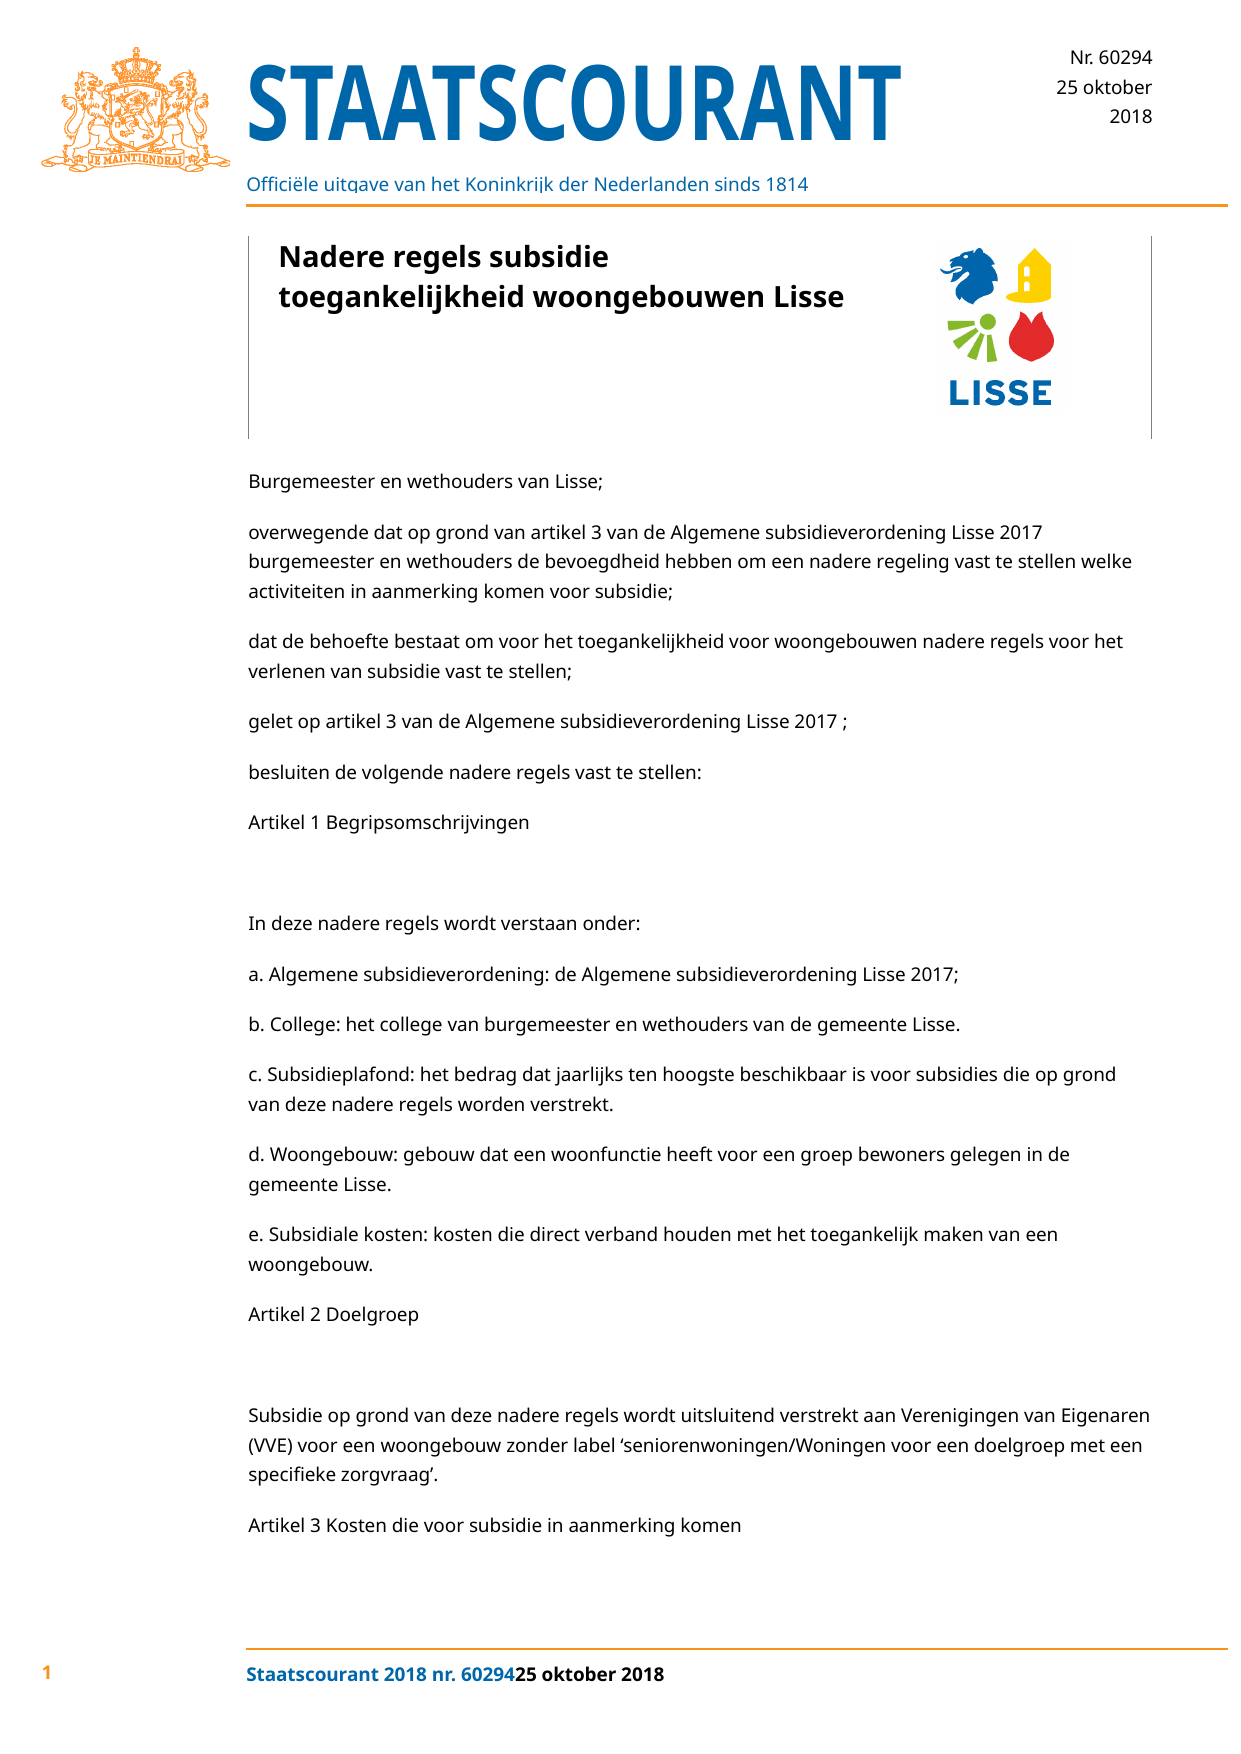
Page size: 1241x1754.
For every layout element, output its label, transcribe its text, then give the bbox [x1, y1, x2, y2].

text Subsidie op grond van deze nadere regels wordt uitsluitend verstrekt aan Verenigingen van Eigenaren (VVE) voor een woongebouw zonder label ‘seniorenwoningen/Woningen voor een doelgroep met een specifieke zorgvraag’. [248, 1402, 1152, 1487]
text besluiten de volgende nadere regels vast te stellen: [248, 759, 1152, 785]
table_header [850, 414, 1151, 439]
text d. Woongebouw: gebouw dat een woonfunctie heeft voor een groep bewoners gelegen in de gemeente Lisse. [248, 1142, 1152, 1197]
text a. Algemene subsidieverordening: de Algemene subsidieverordening Lisse 2017; [248, 961, 1152, 986]
text In deze nadere regels wordt verstaan onder: [248, 910, 1152, 936]
picture [932, 236, 1069, 414]
picture [41, 47, 231, 172]
table_header [850, 236, 932, 413]
text dat de behoefte bestaat om voor het toegankelijkheid voor woongebouwen nadere regels voor het verlenen van subsidie vast te stellen; [248, 629, 1152, 684]
text overwegende dat op grond van artikel 3 van de Algemene subsidieverordening Lisse 2017 burgemeester en wethouders de bevoegdheid hebben om een nadere regeling vast te stellen welke activiteiten in aanmerking komen voor subsidie; [248, 519, 1152, 604]
table_header [1069, 236, 1151, 413]
text Artikel 2 Doelgroep [248, 1302, 1152, 1327]
text Artikel 3 Kosten die voor subsidie in aanmerking komen [248, 1512, 1152, 1538]
text c. Subsidieplafond: het bedrag dat jaarlijks ten hoogste beschikbaar is voor subsidies die op grond van deze nadere regels worden verstrekt. [248, 1062, 1152, 1117]
text gelet op artikel 3 van de Algemene subsidieverordening Lisse 2017 ; [248, 709, 1152, 734]
text Burgemeester en wethouders van Lisse; [248, 469, 1152, 494]
text Artikel 1 Begripsomschrijvingen [248, 809, 1152, 835]
table_header Nadere regels subsidie toegankelijkheid woongebouwen Lisse [249, 236, 850, 439]
text b. College: het college van burgemeester en wethouders van de gemeente Lisse. [248, 1011, 1152, 1037]
text e. Subsidiale kosten: kosten die direct verband houden met het toegankelijk maken van een woongebouw. [248, 1222, 1152, 1277]
